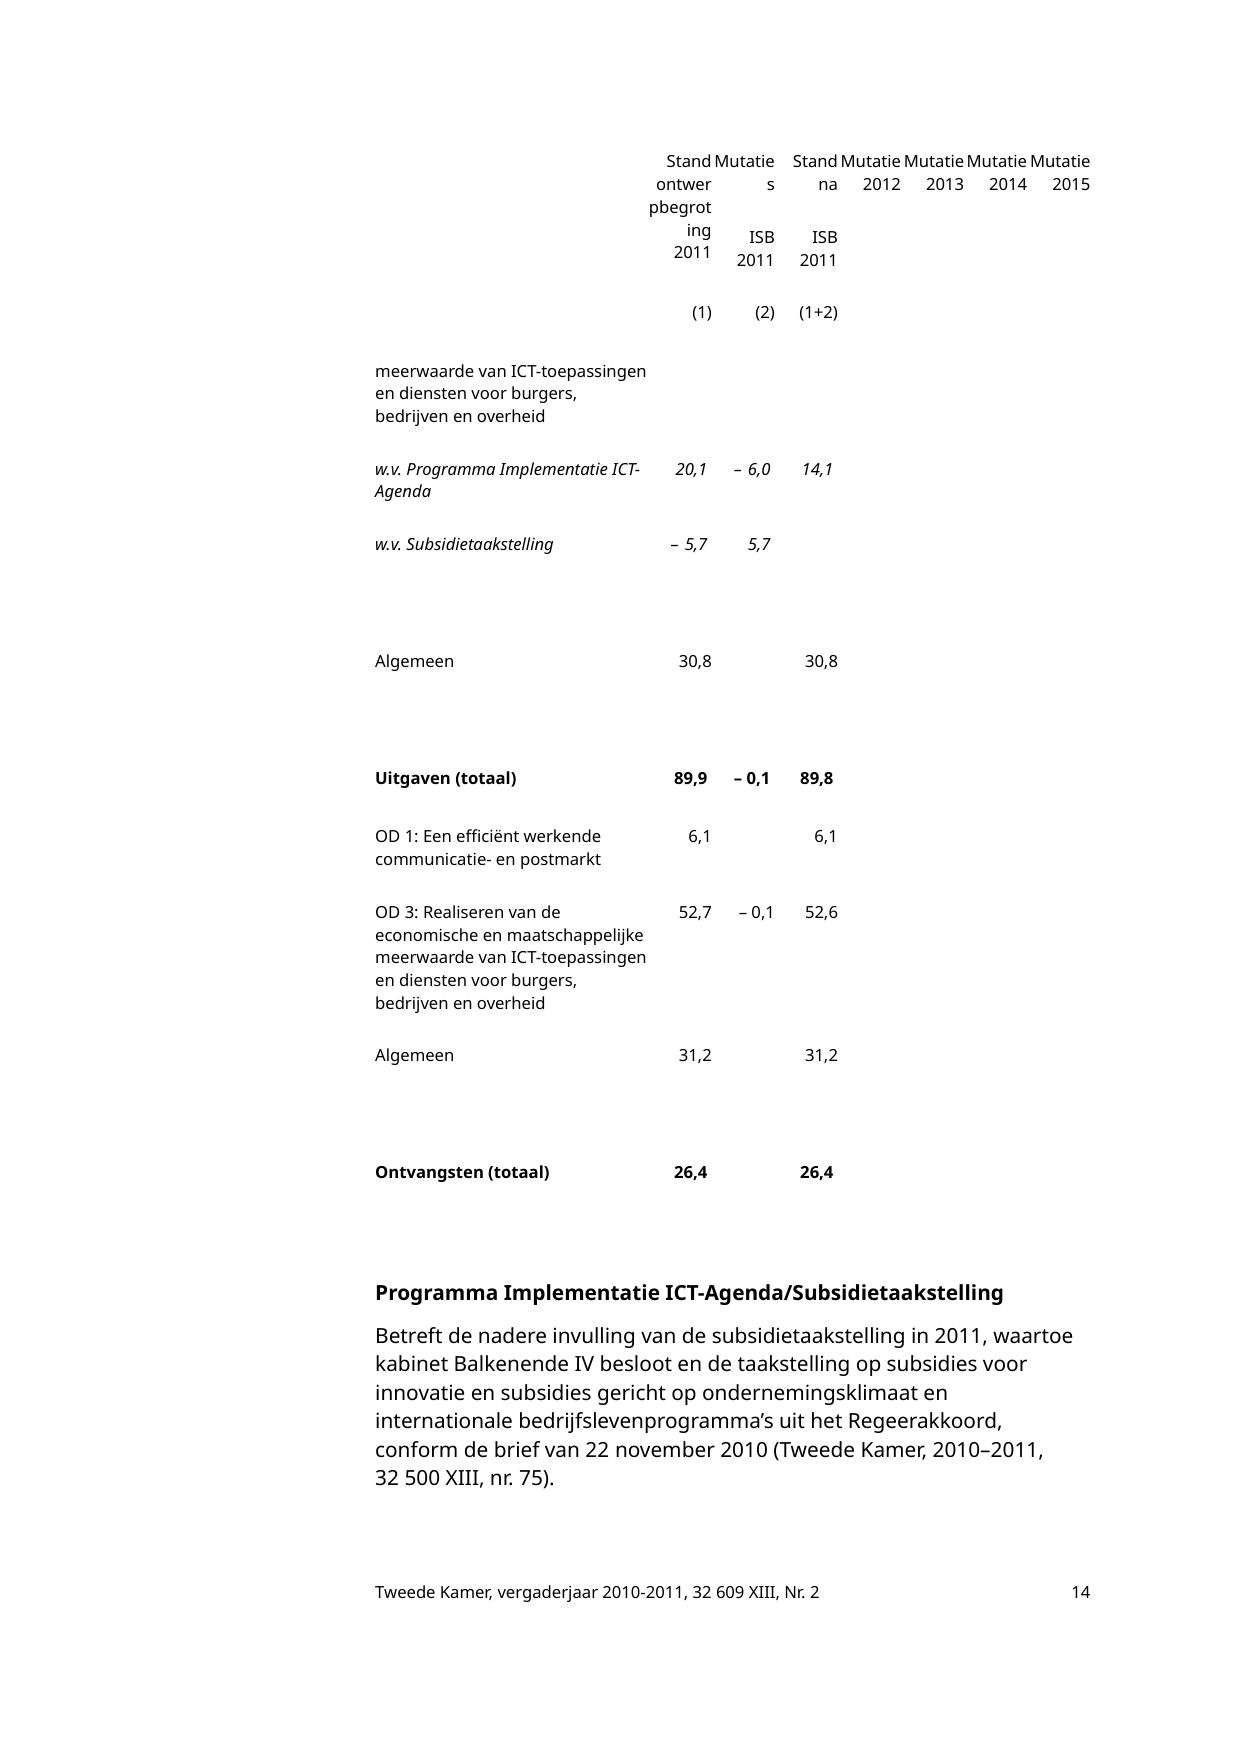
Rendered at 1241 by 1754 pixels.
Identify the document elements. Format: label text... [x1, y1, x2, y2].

table_cell [1027, 1103, 1090, 1161]
table_cell [964, 825, 1027, 900]
table_cell [901, 825, 964, 900]
table_cell [964, 708, 1027, 767]
table_header Stand ontwerpbegroting 2011 [648, 150, 711, 301]
table_cell [711, 359, 774, 457]
table_cell 6,1 [775, 825, 838, 900]
table_cell [901, 708, 964, 767]
table_cell [964, 900, 1027, 1044]
table_cell – 0,1 [711, 767, 774, 825]
table_cell [648, 591, 711, 650]
table_cell [375, 1103, 648, 1161]
table_cell w.v. Subsidietaakstelling [375, 533, 648, 591]
table_cell [711, 1161, 774, 1219]
table_cell [964, 533, 1027, 591]
table_cell [838, 458, 901, 533]
table_cell [1027, 1161, 1090, 1219]
table_cell [1027, 533, 1090, 591]
table_cell 30,8 [775, 650, 838, 708]
text Programma Implementatie ICT-Agenda/Subsidietaakstelling [375, 1278, 1090, 1306]
table_cell [838, 1044, 901, 1102]
table_cell – 0,1 [711, 900, 774, 1044]
table_cell 31,2 [648, 1044, 711, 1102]
table_cell [775, 708, 838, 767]
table_cell [964, 458, 1027, 533]
table_cell [838, 591, 901, 650]
table_cell (1) [648, 301, 711, 359]
table_cell [1027, 708, 1090, 767]
table_cell 5,7 [711, 533, 774, 591]
table_cell [901, 1103, 964, 1161]
table_cell [711, 825, 774, 900]
table_cell [375, 301, 648, 359]
table_cell OD 3: Realiseren van de economische en maatschappelijke meerwaarde van ICT-toepassingen en diensten voor burgers, bedrijven en overheid [375, 900, 648, 1044]
table_cell [901, 301, 964, 359]
text Betreft de nadere invulling van de subsidietaakstelling in 2011, waartoe kabinet Balkenende IV besloot en de taakstelling op subsidies voor innovatie en subsidies gericht op ondernemingsklimaat en internationale bedrijfslevenprogramma’s uit het Regeerakkoord, conform de brief van 22 november 2010 (Tweede Kamer, 2010–2011, 32 500 XIII, nr. 75). [375, 1321, 1090, 1492]
table_cell [964, 359, 1027, 457]
table_cell [1027, 301, 1090, 359]
table_cell 14,1 [775, 458, 838, 533]
table_cell [838, 900, 901, 1044]
table_cell OD 1: Een efficiënt werkende communicatie- en postmarkt [375, 825, 648, 900]
table_cell [964, 1044, 1027, 1102]
table_cell 52,7 [648, 900, 711, 1044]
table_cell [838, 825, 901, 900]
table_cell [838, 359, 901, 457]
table_cell [964, 1103, 1027, 1161]
table_cell [375, 591, 648, 650]
table_header [375, 150, 648, 301]
table_header Mutatie 2012 [838, 150, 901, 301]
table_cell (1+2) [775, 301, 838, 359]
table_cell [901, 533, 964, 591]
table_cell [1027, 650, 1090, 708]
table_cell [838, 708, 901, 767]
table_cell [711, 591, 774, 650]
table_cell [964, 650, 1027, 708]
table_cell [711, 650, 774, 708]
table_cell [838, 1103, 901, 1161]
table_cell 26,4 [775, 1161, 838, 1219]
table_cell 6,1 [648, 825, 711, 900]
table_cell [964, 1161, 1027, 1219]
table_cell [901, 767, 964, 825]
table_cell Algemeen [375, 650, 648, 708]
table_cell [838, 301, 901, 359]
table_cell [1027, 1044, 1090, 1102]
table_header Mutaties ISB 2011 [711, 150, 774, 301]
table_cell [901, 900, 964, 1044]
table_cell [711, 708, 774, 767]
table_cell [964, 591, 1027, 650]
table_cell [901, 458, 964, 533]
table_cell [775, 1103, 838, 1161]
table_cell (2) [711, 301, 774, 359]
table_cell 30,8 [648, 650, 711, 708]
table_cell meerwaarde van ICT-toepassingen en diensten voor burgers, bedrijven en overheid [375, 359, 648, 457]
table_header Stand na ISB 2011 [775, 150, 838, 301]
table_cell [964, 767, 1027, 825]
table_cell [901, 1044, 964, 1102]
table_cell 52,6 [775, 900, 838, 1044]
table_cell [648, 708, 711, 767]
table_cell [1027, 825, 1090, 900]
table_cell [1027, 591, 1090, 650]
table_cell [901, 650, 964, 708]
table_cell [711, 1044, 774, 1102]
table_cell [901, 591, 964, 650]
table_cell [901, 1161, 964, 1219]
table_cell Uitgaven (totaal) [375, 767, 648, 825]
table_cell [838, 767, 901, 825]
table_cell 20,1 [648, 458, 711, 533]
table_cell [838, 533, 901, 591]
table_cell [1027, 767, 1090, 825]
table_cell 26,4 [648, 1161, 711, 1219]
table_cell w.v. Programma Implementatie ICT-Agenda [375, 458, 648, 533]
table_cell 89,9 [648, 767, 711, 825]
table_header Mutatie 2014 [964, 150, 1027, 301]
table_cell [648, 1103, 711, 1161]
table_cell [711, 1103, 774, 1161]
table_cell Ontvangsten (totaal) [375, 1161, 648, 1219]
table_cell [375, 708, 648, 767]
table_cell [1027, 458, 1090, 533]
table_cell – 6,0 [711, 458, 774, 533]
table_cell [775, 591, 838, 650]
table_cell [1027, 900, 1090, 1044]
table_cell [838, 650, 901, 708]
table_cell 89,8 [775, 767, 838, 825]
table_cell [964, 301, 1027, 359]
table_cell [648, 359, 711, 457]
table_cell [1027, 359, 1090, 457]
table_cell [775, 359, 838, 457]
table_header Mutatie 2013 [901, 150, 964, 301]
table_cell 31,2 [775, 1044, 838, 1102]
table_header Mutatie 2015 [1027, 150, 1090, 301]
table_cell [901, 359, 964, 457]
table_cell – 5,7 [648, 533, 711, 591]
table_cell [775, 533, 838, 591]
table_cell [838, 1161, 901, 1219]
table_cell Algemeen [375, 1044, 648, 1102]
